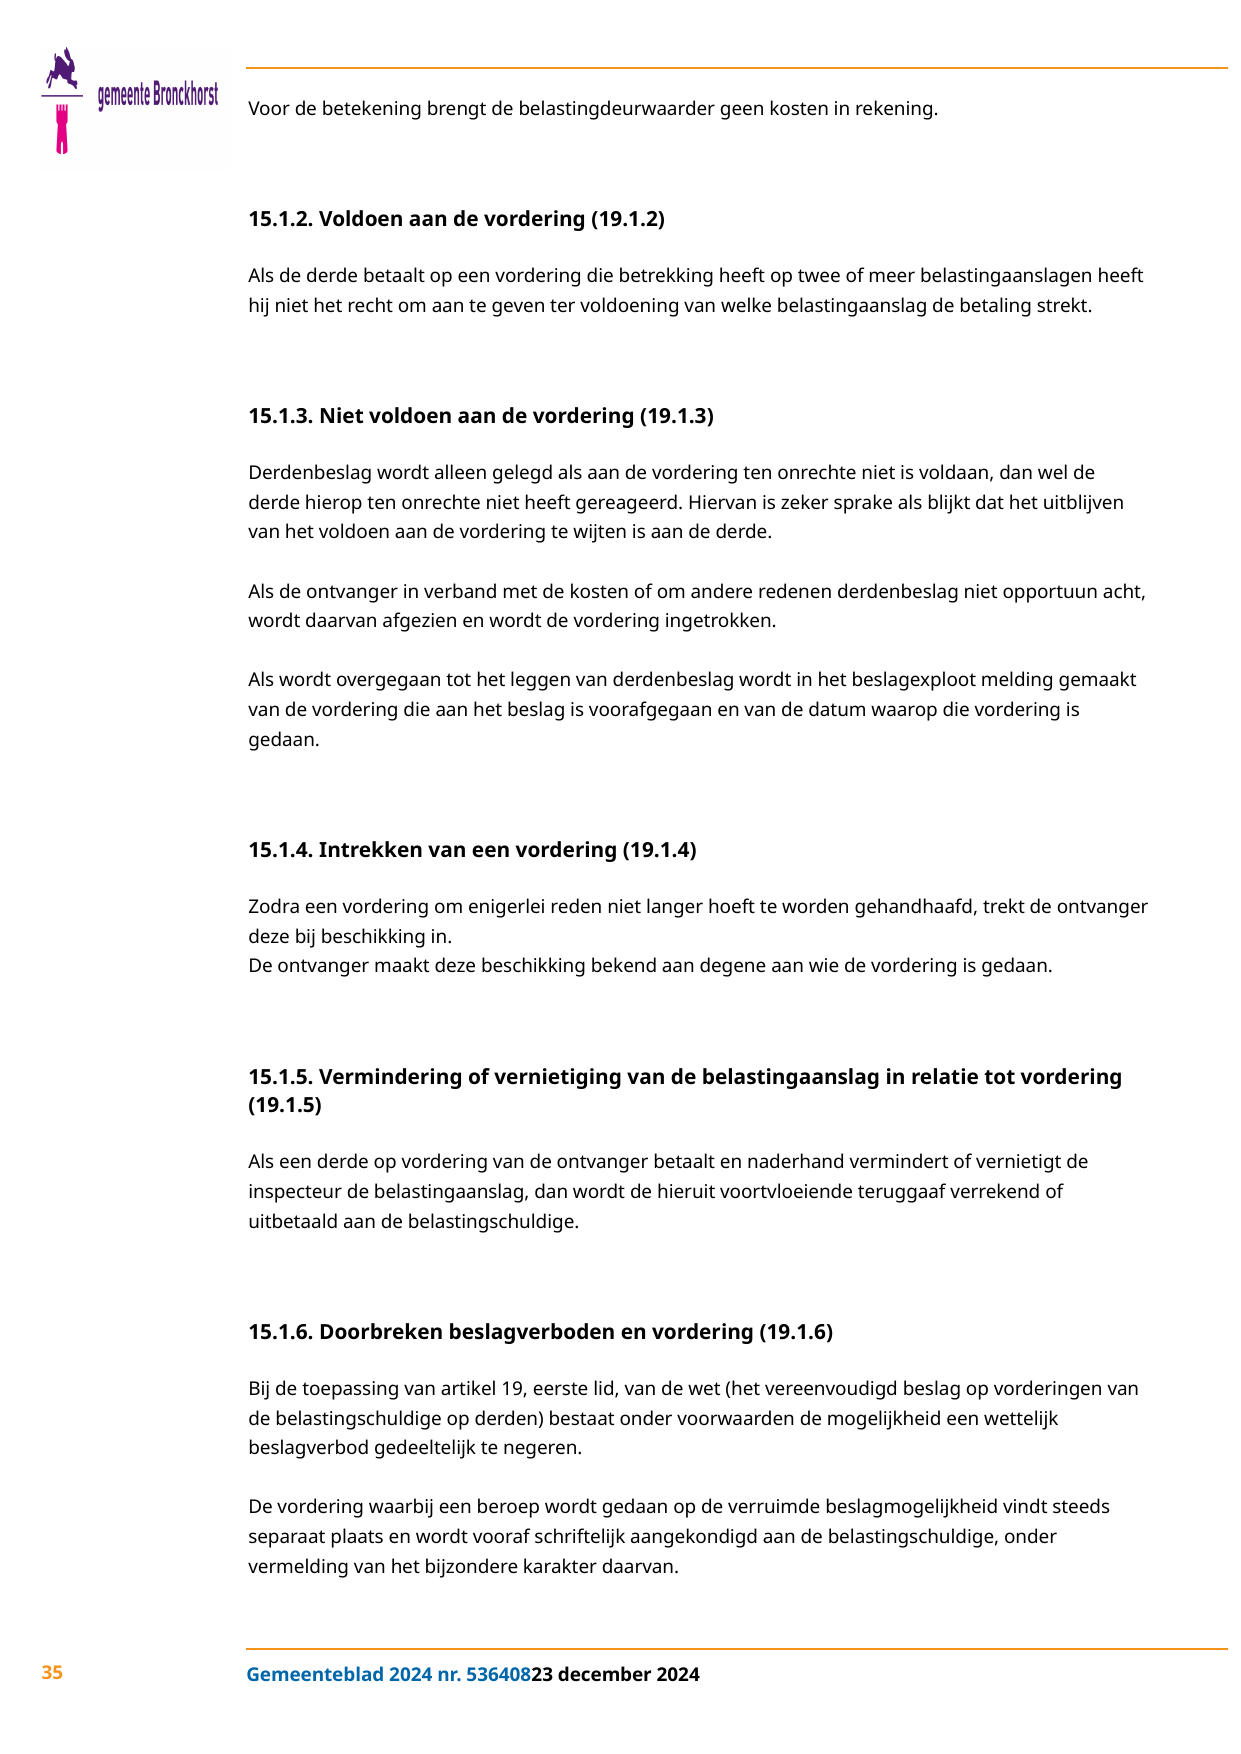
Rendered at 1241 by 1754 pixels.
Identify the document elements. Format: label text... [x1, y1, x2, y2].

text 15.1.2. Voldoen aan de vordering (19.1.2) [248, 204, 1152, 233]
text De ontvanger maakt deze beschikking bekend aan degene aan wie de vordering is gedaan. [248, 953, 1152, 978]
text Zodra een vordering om enigerlei reden niet langer hoeft te worden gehandhaafd, trekt de ontvanger deze bij beschikking in. [248, 893, 1152, 949]
text Derdenbeslag wordt alleen gelegd als aan de vordering ten onrechte niet is voldaan, dan wel de derde hierop ten onrechte niet heeft gereageerd. Hiervan is zeker sprake als blijkt dat het uitblijven van het voldoen aan de vordering te wijten is aan de derde. [248, 459, 1152, 544]
picture [41, 47, 231, 172]
text 15.1.3. Niet voldoen aan de vordering (19.1.3) [248, 402, 1152, 430]
text Bij de toepassing van artikel 19, eerste lid, van de wet (het vereenvoudigd beslag op vorderingen van de belastingschuldige op derden) bestaat onder voorwaarden de mogelijkheid een wettelijk beslagverbod gedeeltelijk te negeren. [248, 1375, 1152, 1460]
text Als een derde op vordering van de ontvanger betaalt en naderhand vermindert of vernietigt de inspecteur de belastingaanslag, dan wordt de hieruit voortvloeiende teruggaaf verrekend of uitbetaald aan de belastingschuldige. [248, 1149, 1152, 1233]
text 15.1.6. Doorbreken beslagverboden en vordering (19.1.6) [248, 1317, 1152, 1346]
text 15.1.5. Vermindering of vernietiging van de belastingaanslag in relatie tot vordering (19.1.5) [248, 1062, 1152, 1119]
text Als wordt overgegaan tot het leggen van derdenbeslag wordt in het beslagexploot melding gemaakt van de vordering die aan het beslag is voorafgegaan en van de datum waarop die vordering is gedaan. [248, 667, 1152, 752]
text Als de ontvanger in verband met de kosten of om andere redenen derdenbeslag niet opportuun acht, wordt daarvan afgezien en wordt de vordering ingetrokken. [248, 578, 1152, 633]
text 15.1.4. Intrekken van een vordering (19.1.4) [248, 835, 1152, 864]
text Voor de betekening brengt de belastingdeurwaarder geen kosten in rekening. [248, 95, 1152, 121]
text Als de derde betaalt op een vordering die betrekking heeft op twee of meer belastingaanslagen heeft hij niet het recht om aan te geven ter voldoening van welke belastingaanslag de betaling strekt. [248, 262, 1152, 318]
text De vordering waarbij een beroep wordt gedaan op de verruimde beslagmogelijkheid vindt steeds separaat plaats en wordt vooraf schriftelijk aangekondigd aan de belastingschuldige, onder vermelding van het bijzondere karakter daarvan. [248, 1494, 1152, 1579]
